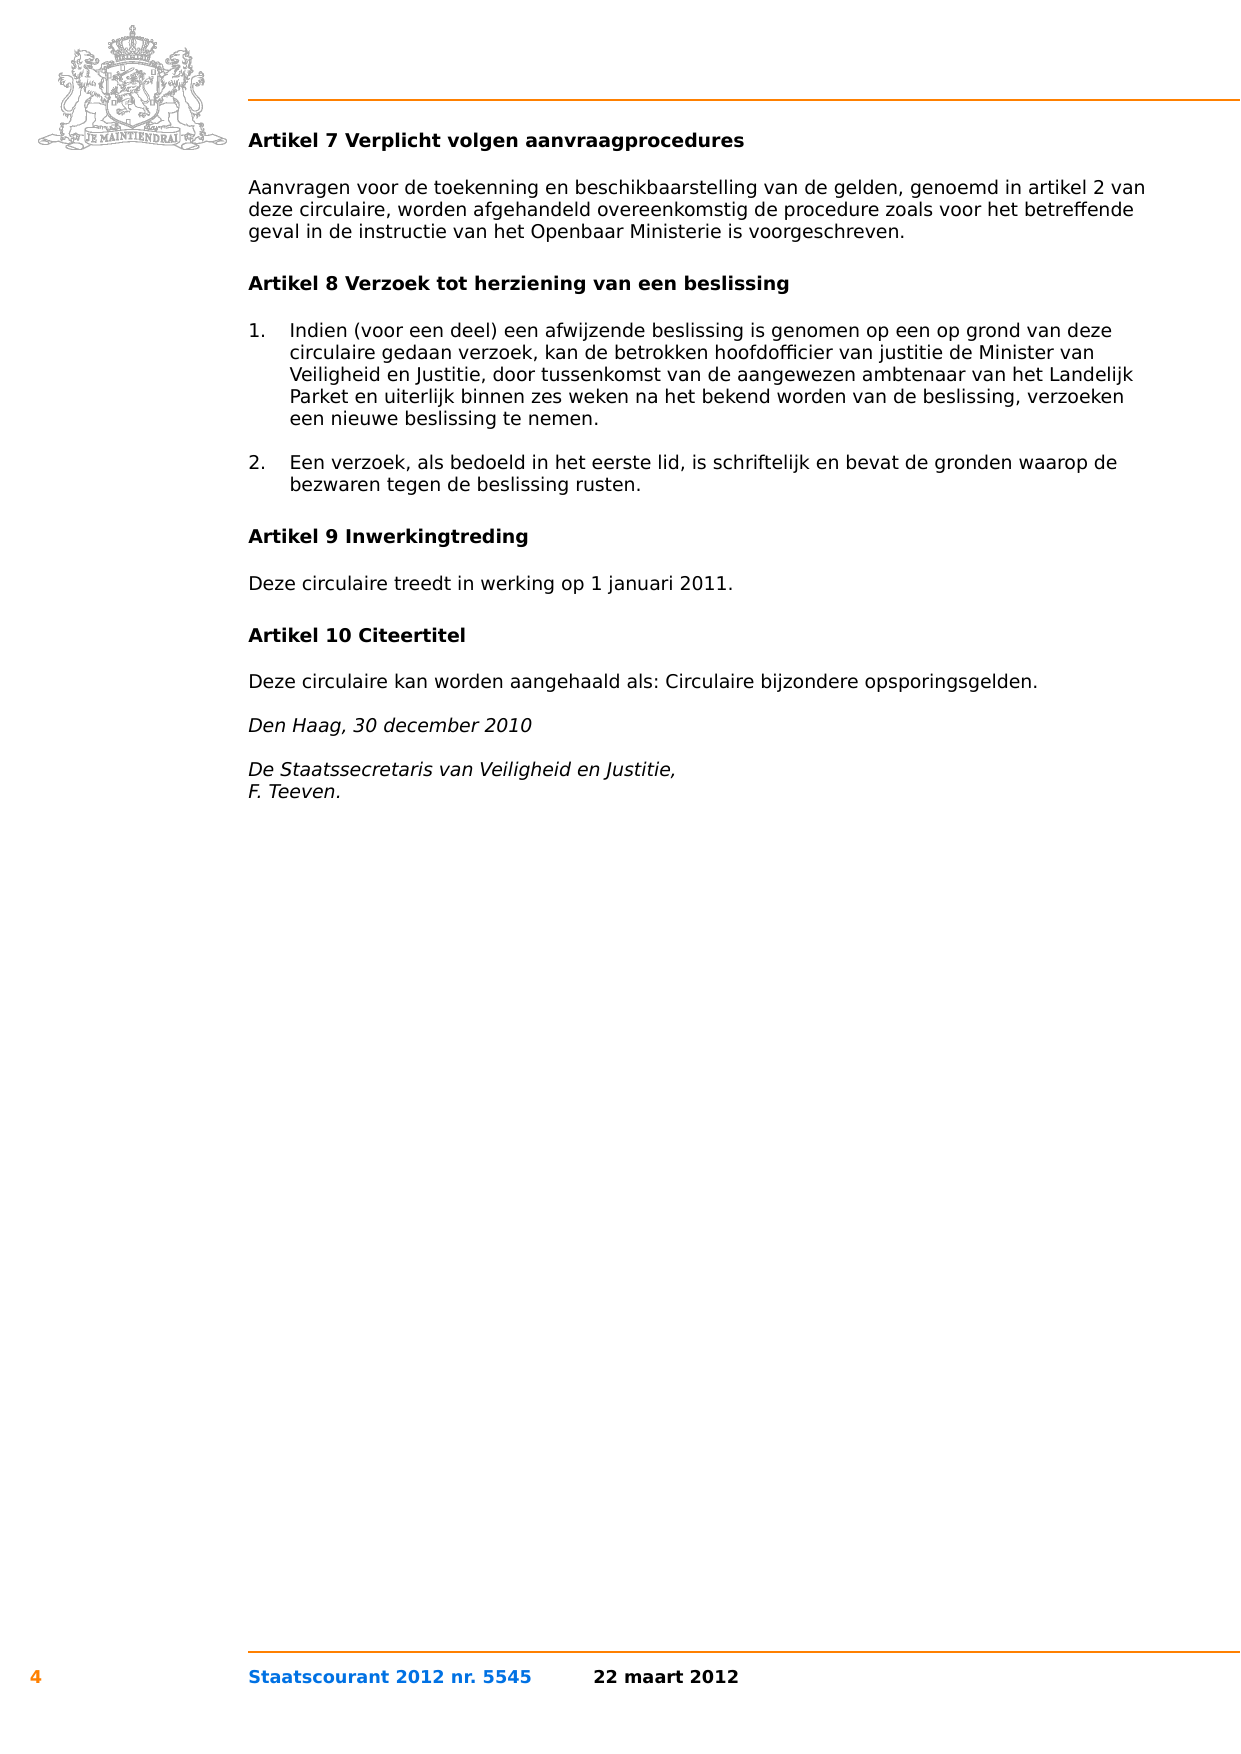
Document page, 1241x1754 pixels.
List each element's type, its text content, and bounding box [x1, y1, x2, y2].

text De Staatssecretaris van Veiligheid en Justitie, F. Teeven. [248, 759, 1163, 803]
subtitle Artikel 9 Inwerkingtreding [248, 526, 1163, 547]
subtitle Artikel 7 Verplicht volgen aanvraagprocedures [248, 130, 1163, 152]
text 1. Indien (voor een deel) een afwijzende beslissing is genomen op een op grond van deze circulaire gedaan verzoek, kan de betrokken hoofdofficier van justitie de Minister van Veiligheid en Justitie, door tussenkomst van de aangewezen ambtenaar van het Landelijk Parket en uiterlijk binnen zes weken na het bekend worden van de beslissing, verzoeken een nieuwe beslissing te nemen. [248, 320, 1163, 430]
picture [38, 25, 227, 150]
text Deze circulaire treedt in werking op 1 januari 2011. [248, 572, 1163, 594]
subtitle Artikel 8 Verzoek tot herziening van een beslissing [248, 273, 1163, 295]
text 2. Een verzoek, als bedoeld in het eerste lid, is schriftelijk en bevat de gronden waarop de bezwaren tegen de beslissing rusten. [248, 452, 1163, 496]
text Aanvragen voor de toekenning en beschikbaarstelling van de gelden, genoemd in artikel 2 van deze circulaire, worden afgehandeld overeenkomstig de procedure zoals voor het betreffende geval in de instructie van het Openbaar Ministerie is voorgeschreven. [248, 177, 1163, 243]
text Deze circulaire kan worden aangehaald als: Circulaire bijzondere opsporingsgelden. [248, 671, 1163, 693]
text Den Haag, 30 december 2010 [248, 715, 1163, 737]
subtitle Artikel 10 Citeertitel [248, 624, 1163, 646]
